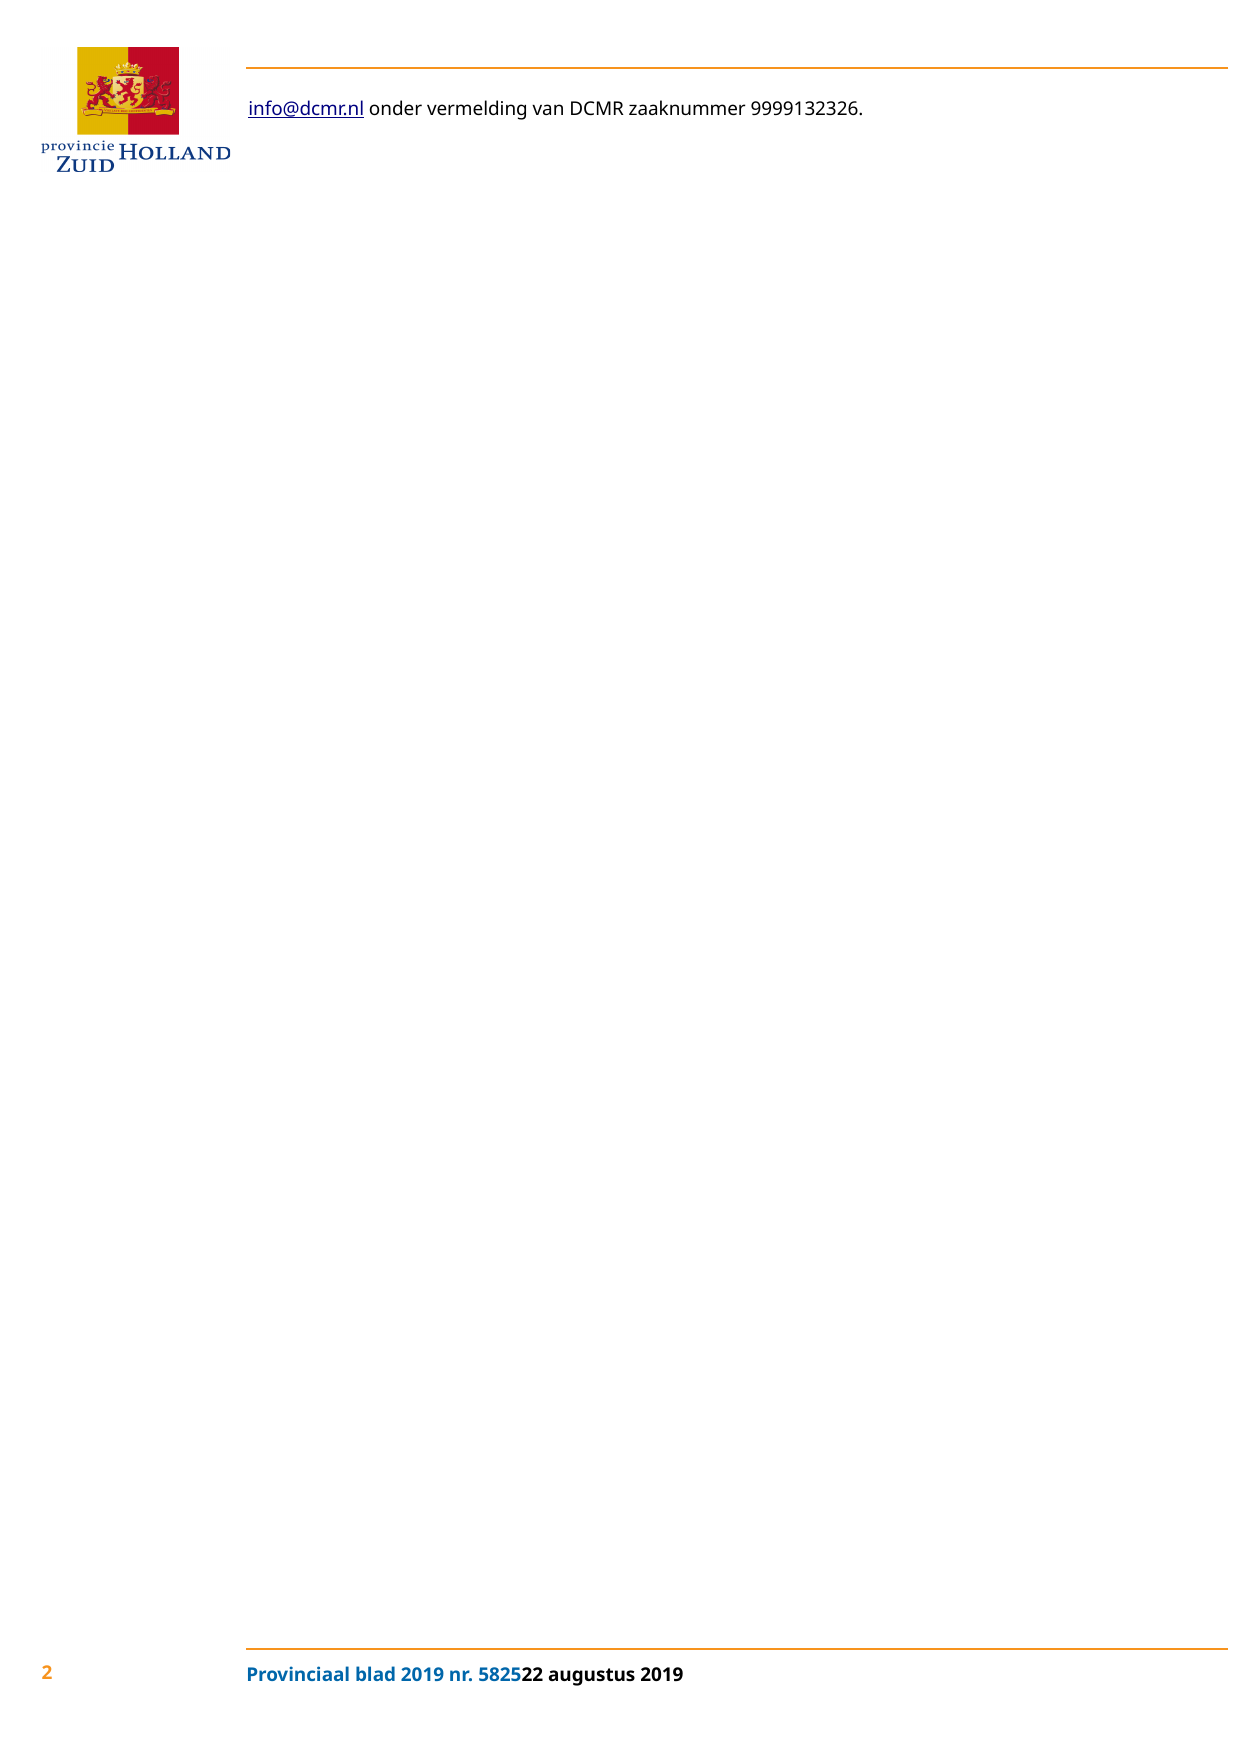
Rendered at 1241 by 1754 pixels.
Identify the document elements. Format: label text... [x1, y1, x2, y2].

picture [41, 47, 231, 172]
text info@dcmr.nl onder vermelding van DCMR zaaknummer 9999132326. [248, 95, 1152, 121]
